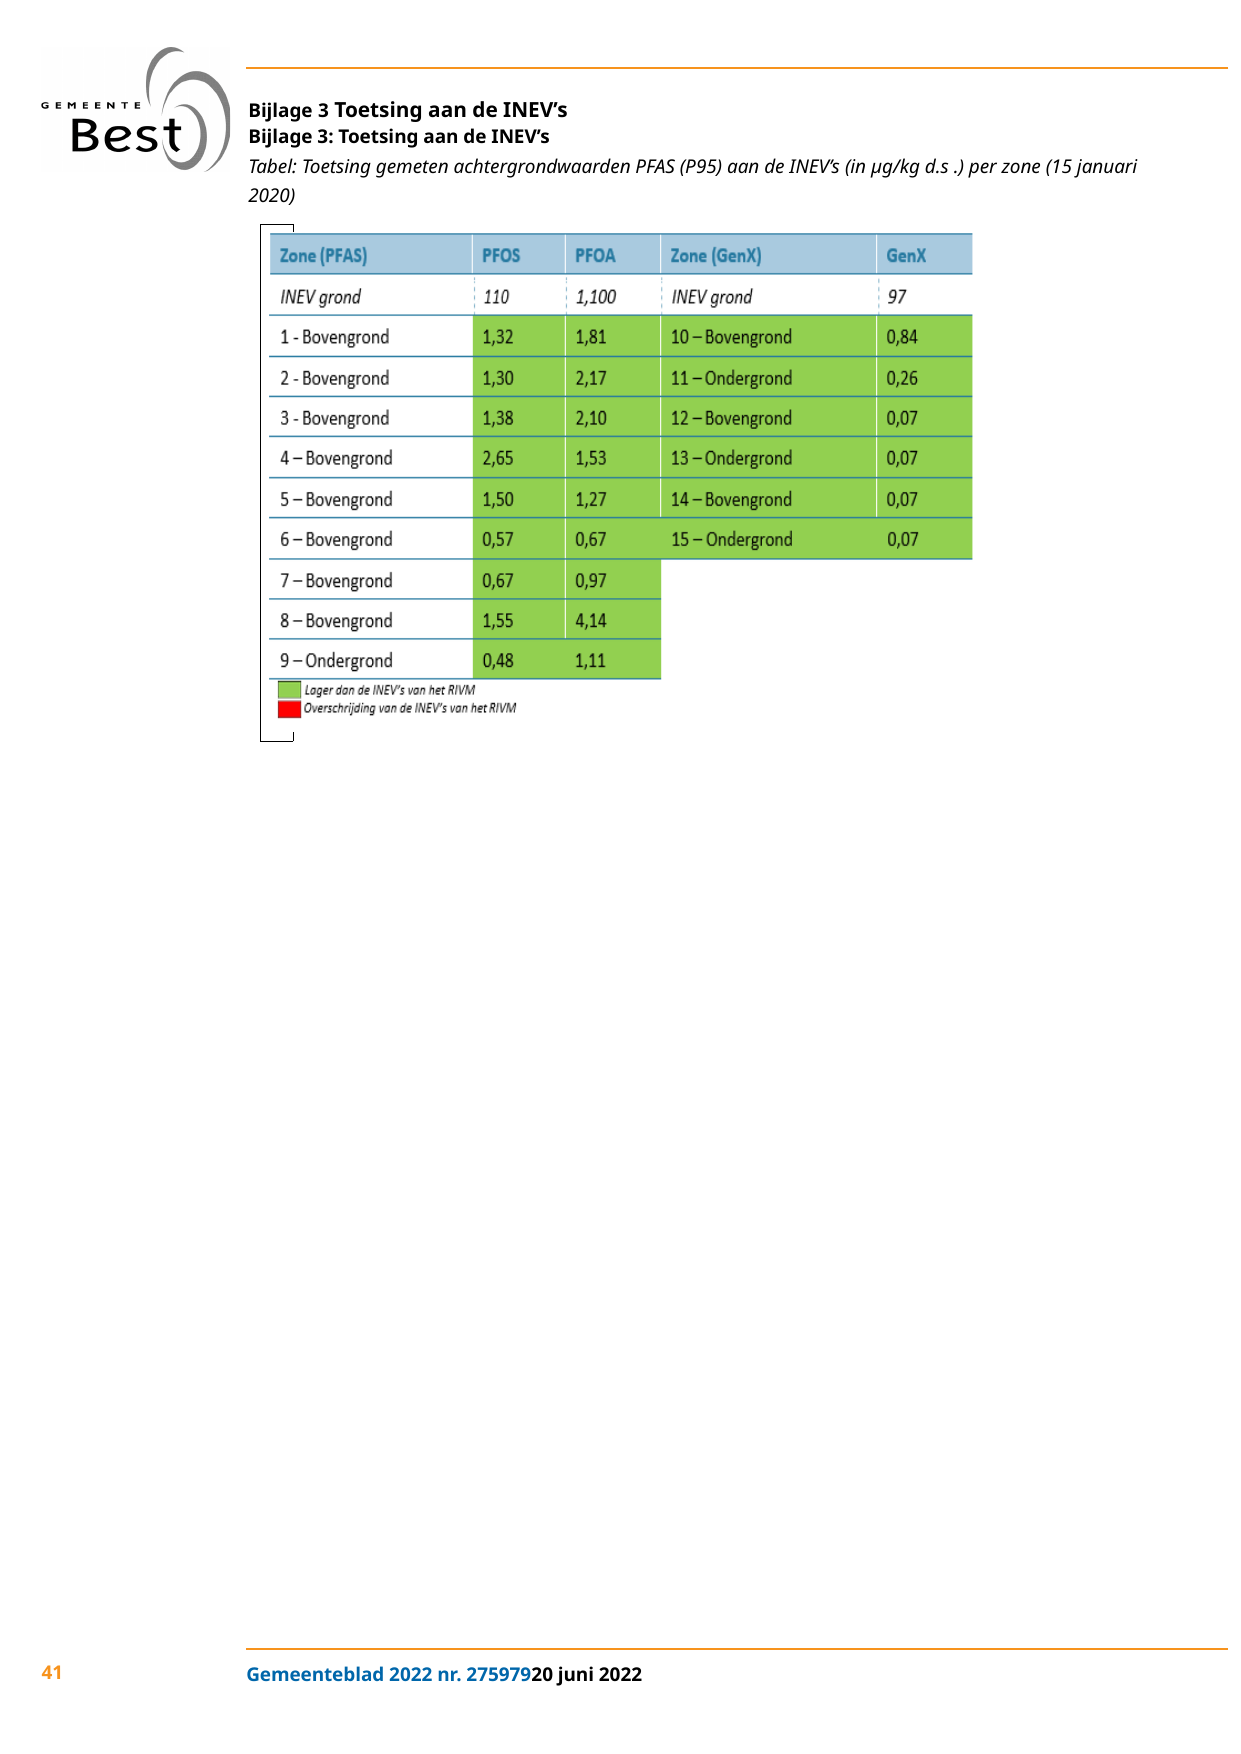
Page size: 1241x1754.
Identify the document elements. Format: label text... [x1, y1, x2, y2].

picture [41, 47, 231, 172]
text Bijlage 3: Toetsing aan de INEV’s [248, 123, 1152, 149]
text Bijlage 3 Toetsing aan de INEV’s [248, 95, 1152, 123]
text Tabel: Toetsing gemeten achtergrondwaarden PFAS (P95) aan de INEV’s (in µg/kg d.s .) per zone (15 januari 2020) [248, 153, 1152, 208]
picture [268, 232, 978, 732]
